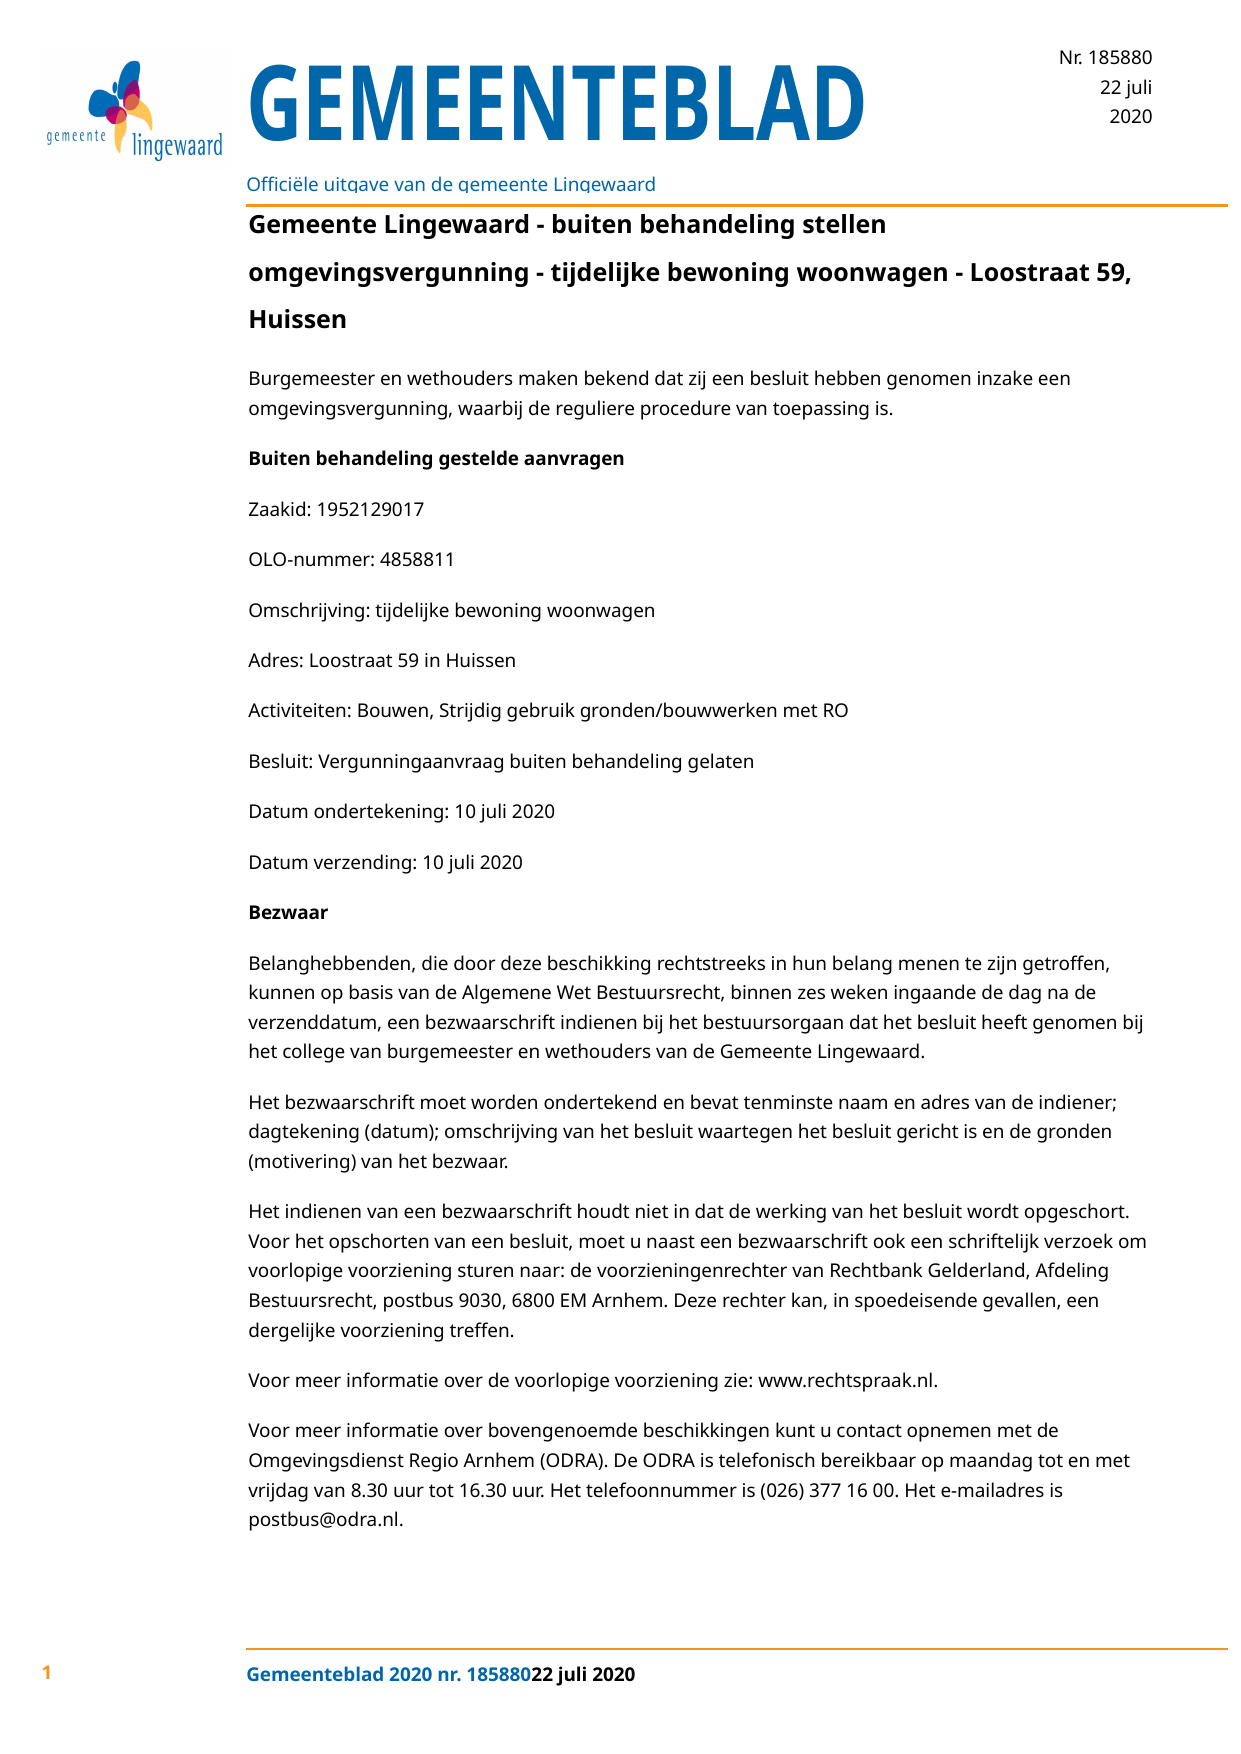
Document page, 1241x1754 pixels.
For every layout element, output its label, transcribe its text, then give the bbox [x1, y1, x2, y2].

text Datum ondertekening: 10 juli 2020 [248, 798, 1152, 824]
text Besluit: Vergunningaanvraag buiten behandeling gelaten [248, 748, 1152, 774]
text Gemeente Lingewaard - buiten behandeling stellen omgevingsvergunning - tijdelijke bewoning woonwagen - Loostraat 59, Huissen [248, 207, 1152, 336]
text Voor meer informatie over bovengenoemde beschikkingen kunt u contact opnemen met de Omgevingsdienst Regio Arnhem (ODRA). De ODRA is telefonisch bereikbaar op maandag tot en met vrijdag van 8.30 uur tot 16.30 uur. Het telefoonnummer is (026) 377 16 00. Het e-mailadres is postbus@odra.nl. [248, 1418, 1152, 1532]
text Zaakid: 1952129017 [248, 496, 1152, 522]
text Adres: Loostraat 59 in Huissen [248, 647, 1152, 673]
text Activiteiten: Bouwen, Strijdig gebruik gronden/bouwwerken met RO [248, 698, 1152, 723]
text Belanghebbenden, die door deze beschikking rechtstreeks in hun belang menen te zijn getroffen, kunnen op basis van de Algemene Wet Bestuursrecht, binnen zes weken ingaande de dag na de verzenddatum, een bezwaarschrift indienen bij het bestuursorgaan dat het besluit heeft genomen bij het college van burgemeester en wethouders van de Gemeente Lingewaard. [248, 950, 1152, 1064]
text Buiten behandeling gestelde aanvragen [248, 446, 1152, 471]
text Omschrijving: tijdelijke bewoning woonwagen [248, 597, 1152, 622]
text Bezwaar [248, 899, 1152, 925]
text Voor meer informatie over de voorlopige voorziening zie: www.rechtspraak.nl. [248, 1367, 1152, 1393]
text Het bezwaarschrift moet worden ondertekend en bevat tenminste naam en adres van de indiener; dagtekening (datum); omschrijving van het besluit waartegen het besluit gericht is en de gronden (motivering) van het bezwaar. [248, 1089, 1152, 1174]
text OLO-nummer: 4858811 [248, 546, 1152, 572]
text Het indienen van een bezwaarschrift houdt niet in dat de werking van het besluit wordt opgeschort. Voor het opschorten van een besluit, moet u naast een bezwaarschrift ook een schriftelijk verzoek om voorlopige voorziening sturen naar: de voorzieningenrechter van Rechtbank Gelderland, Afdeling Bestuursrecht, postbus 9030, 6800 EM Arnhem. Deze rechter kan, in spoedeisende gevallen, een dergelijke voorziening treffen. [248, 1198, 1152, 1342]
picture [41, 47, 231, 172]
text Datum verzending: 10 juli 2020 [248, 849, 1152, 874]
text Burgemeester en wethouders maken bekend dat zij een besluit hebben genomen inzake een omgevingsvergunning, waarbij de reguliere procedure van toepassing is. [248, 366, 1152, 421]
